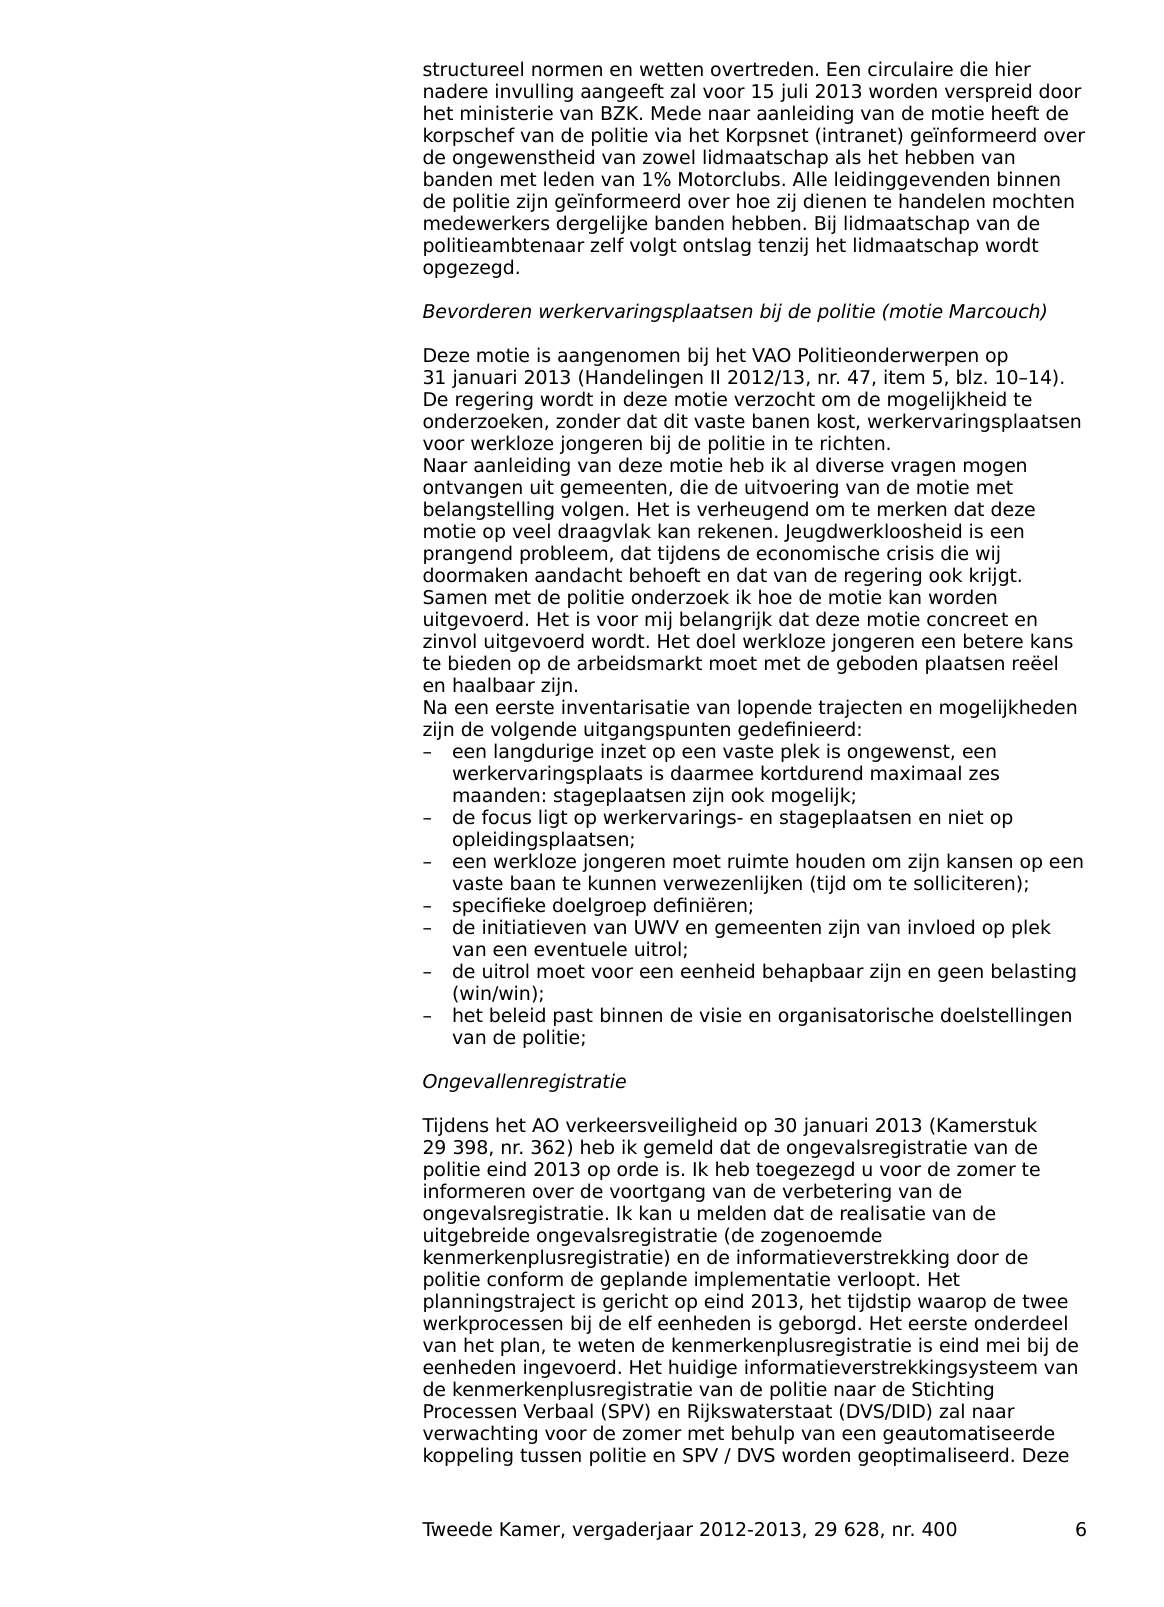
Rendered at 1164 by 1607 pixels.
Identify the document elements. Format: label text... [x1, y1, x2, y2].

text Naar aanleiding van deze motie heb ik al diverse vragen mogen ontvangen uit gemeenten, die de uitvoering van de motie met belangstelling volgen. Het is verheugend om te merken dat deze motie op veel draagvlak kan rekenen. Jeugdwerkloosheid is een prangend probleem, dat tijdens de economische crisis die wij doormaken aandacht behoeft en dat van de regering ook krijgt. Samen met de politie onderzoek ik hoe de motie kan worden uitgevoerd. Het is voor mij belangrijk dat deze motie concreet en zinvol uitgevoerd wordt. Het doel werkloze jongeren een betere kans te bieden op de arbeidsmarkt moet met de geboden plaatsen reëel en haalbaar zijn. [422, 455, 1087, 697]
text structureel normen en wetten overtreden. Een circulaire die hier nadere invulling aangeeft zal voor 15 juli 2013 worden verspreid door het ministerie van BZK. Mede naar aanleiding van de motie heeft de korpschef van de politie via het Korpsnet (intranet) geïnformeerd over de ongewenstheid van zowel lidmaatschap als het hebben van banden met leden van 1% Motorclubs. Alle leidinggevenden binnen de politie zijn geïnformeerd over hoe zij dienen te handelen mochten medewerkers dergelijke banden hebben. Bij lidmaatschap van de politieambtenaar zelf volgt ontslag tenzij het lidmaatschap wordt opgezegd. [422, 59, 1087, 279]
text – specifieke doelgroep definiëren; [422, 895, 1087, 917]
text – de uitrol moet voor een eenheid behapbaar zijn en geen belasting (win/win); [422, 961, 1087, 1004]
text – de initiatieven van UWV en gemeenten zijn van invloed op plek van een eventuele uitrol; [422, 917, 1087, 961]
text Na een eerste inventarisatie van lopende trajecten en mogelijkheden zijn de volgende uitgangspunten gedefinieerd: [422, 697, 1087, 741]
text – een werkloze jongeren moet ruimte houden om zijn kansen op een vaste baan te kunnen verwezenlijken (tijd om te solliciteren); [422, 851, 1087, 895]
subtitle Ongevallenregistratie [422, 1071, 1087, 1093]
text Tijdens het AO verkeersveiligheid op 30 januari 2013 (Kamerstuk 29 398, nr. 362) heb ik gemeld dat de ongevalsregistratie van de politie eind 2013 op orde is. Ik heb toegezegd u voor de zomer te informeren over de voortgang van de verbetering van de ongevalsregistratie. Ik kan u melden dat de realisatie van de uitgebreide ongevalsregistratie (de zogenoemde kenmerkenplusregistratie) en de informatieverstrekking door de politie conform de geplande implementatie verloopt. Het planningstraject is gericht op eind 2013, het tijdstip waarop de twee werkprocessen bij de elf eenheden is geborgd. Het eerste onderdeel van het plan, te weten de kenmerkenplusregistratie is eind mei bij de eenheden ingevoerd. Het huidige informatieverstrekkingsysteem van de kenmerkenplusregistratie van de politie naar de Stichting Processen Verbaal (SPV) en Rijkswaterstaat (DVS/DID) zal naar verwachting voor de zomer met behulp van een geautomatiseerde koppeling tussen politie en SPV / DVS worden geoptimaliseerd. Deze [422, 1115, 1087, 1467]
subtitle Bevorderen werkervaringsplaatsen bij de politie (motie Marcouch) [422, 301, 1087, 323]
text – het beleid past binnen de visie en organisatorische doelstellingen van de politie; [422, 1004, 1087, 1048]
text Deze motie is aangenomen bij het VAO Politieonderwerpen op 31 januari 2013 (Handelingen II 2012/13, nr. 47, item 5, blz. 10–14). De regering wordt in deze motie verzocht om de mogelijkheid te onderzoeken, zonder dat dit vaste banen kost, werkervaringsplaatsen voor werkloze jongeren bij de politie in te richten. [422, 345, 1087, 455]
text – de focus ligt op werkervarings- en stageplaatsen en niet op opleidingsplaatsen; [422, 807, 1087, 851]
text – een langdurige inzet op een vaste plek is ongewenst, een werkervaringsplaats is daarmee kortdurend maximaal zes maanden: stageplaatsen zijn ook mogelijk; [422, 741, 1087, 807]
